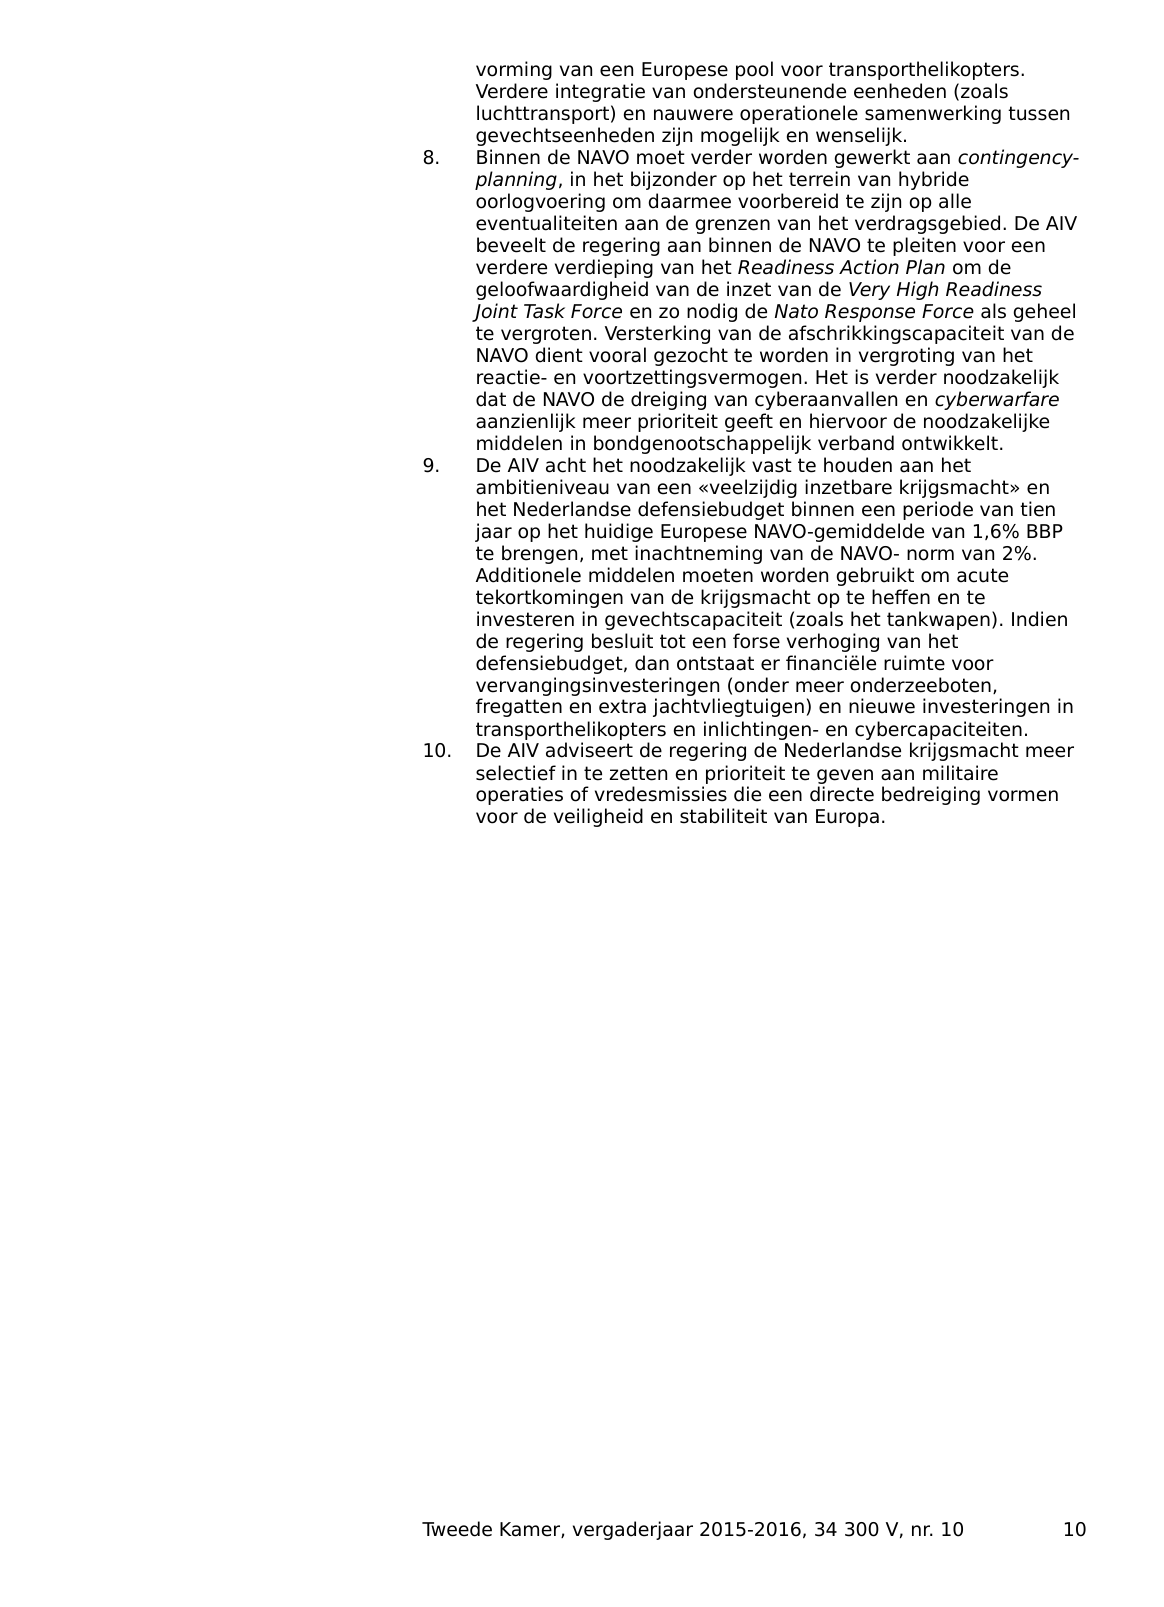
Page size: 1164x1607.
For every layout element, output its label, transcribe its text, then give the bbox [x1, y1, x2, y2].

text vorming van een Europese pool voor transporthelikopters. Verdere integratie van ondersteunende eenheden (zoals luchttransport) en nauwere operationele samenwerking tussen gevechtseenheden zijn mogelijk en wenselijk. [422, 59, 1087, 147]
text 9. De AIV acht het noodzakelijk vast te houden aan het ambitieniveau van een «veelzijdig inzetbare krijgsmacht» en het Nederlandse defensiebudget binnen een periode van tien jaar op het huidige Europese NAVO-gemiddelde van 1,6% BBP te brengen, met inachtneming van de NAVO- norm van 2%. Additionele middelen moeten worden gebruikt om acute tekortkomingen van de krijgsmacht op te heffen en te investeren in gevechtscapaciteit (zoals het tankwapen). Indien de regering besluit tot een forse verhoging van het defensiebudget, dan ontstaat er financiële ruimte voor vervangingsinvesteringen (onder meer onderzeeboten, fregatten en extra jachtvliegtuigen) en nieuwe investeringen in transporthelikopters en inlichtingen- en cybercapaciteiten. [422, 455, 1087, 740]
text 8. Binnen de NAVO moet verder worden gewerkt aan contingency-planning, in het bijzonder op het terrein van hybride oorlogvoering om daarmee voorbereid te zijn op alle eventualiteiten aan de grenzen van het verdragsgebied. De AIV beveelt de regering aan binnen de NAVO te pleiten voor een verdere verdieping van het Readiness Action Plan om de geloofwaardigheid van de inzet van de Very High Readiness Joint Task Force en zo nodig de Nato Response Force als geheel te vergroten. Versterking van de afschrikkingscapaciteit van de NAVO dient vooral gezocht te worden in vergroting van het reactie- en voortzettingsvermogen. Het is verder noodzakelijk dat de NAVO de dreiging van cyberaanvallen en cyberwarfare aanzienlijk meer prioriteit geeft en hiervoor de noodzakelijke middelen in bondgenootschappelijk verband ontwikkelt. [422, 147, 1087, 455]
text 10. De AIV adviseert de regering de Nederlandse krijgsmacht meer selectief in te zetten en prioriteit te geven aan militaire operaties of vredesmissies die een directe bedreiging vormen voor de veiligheid en stabiliteit van Europa. [422, 740, 1087, 828]
